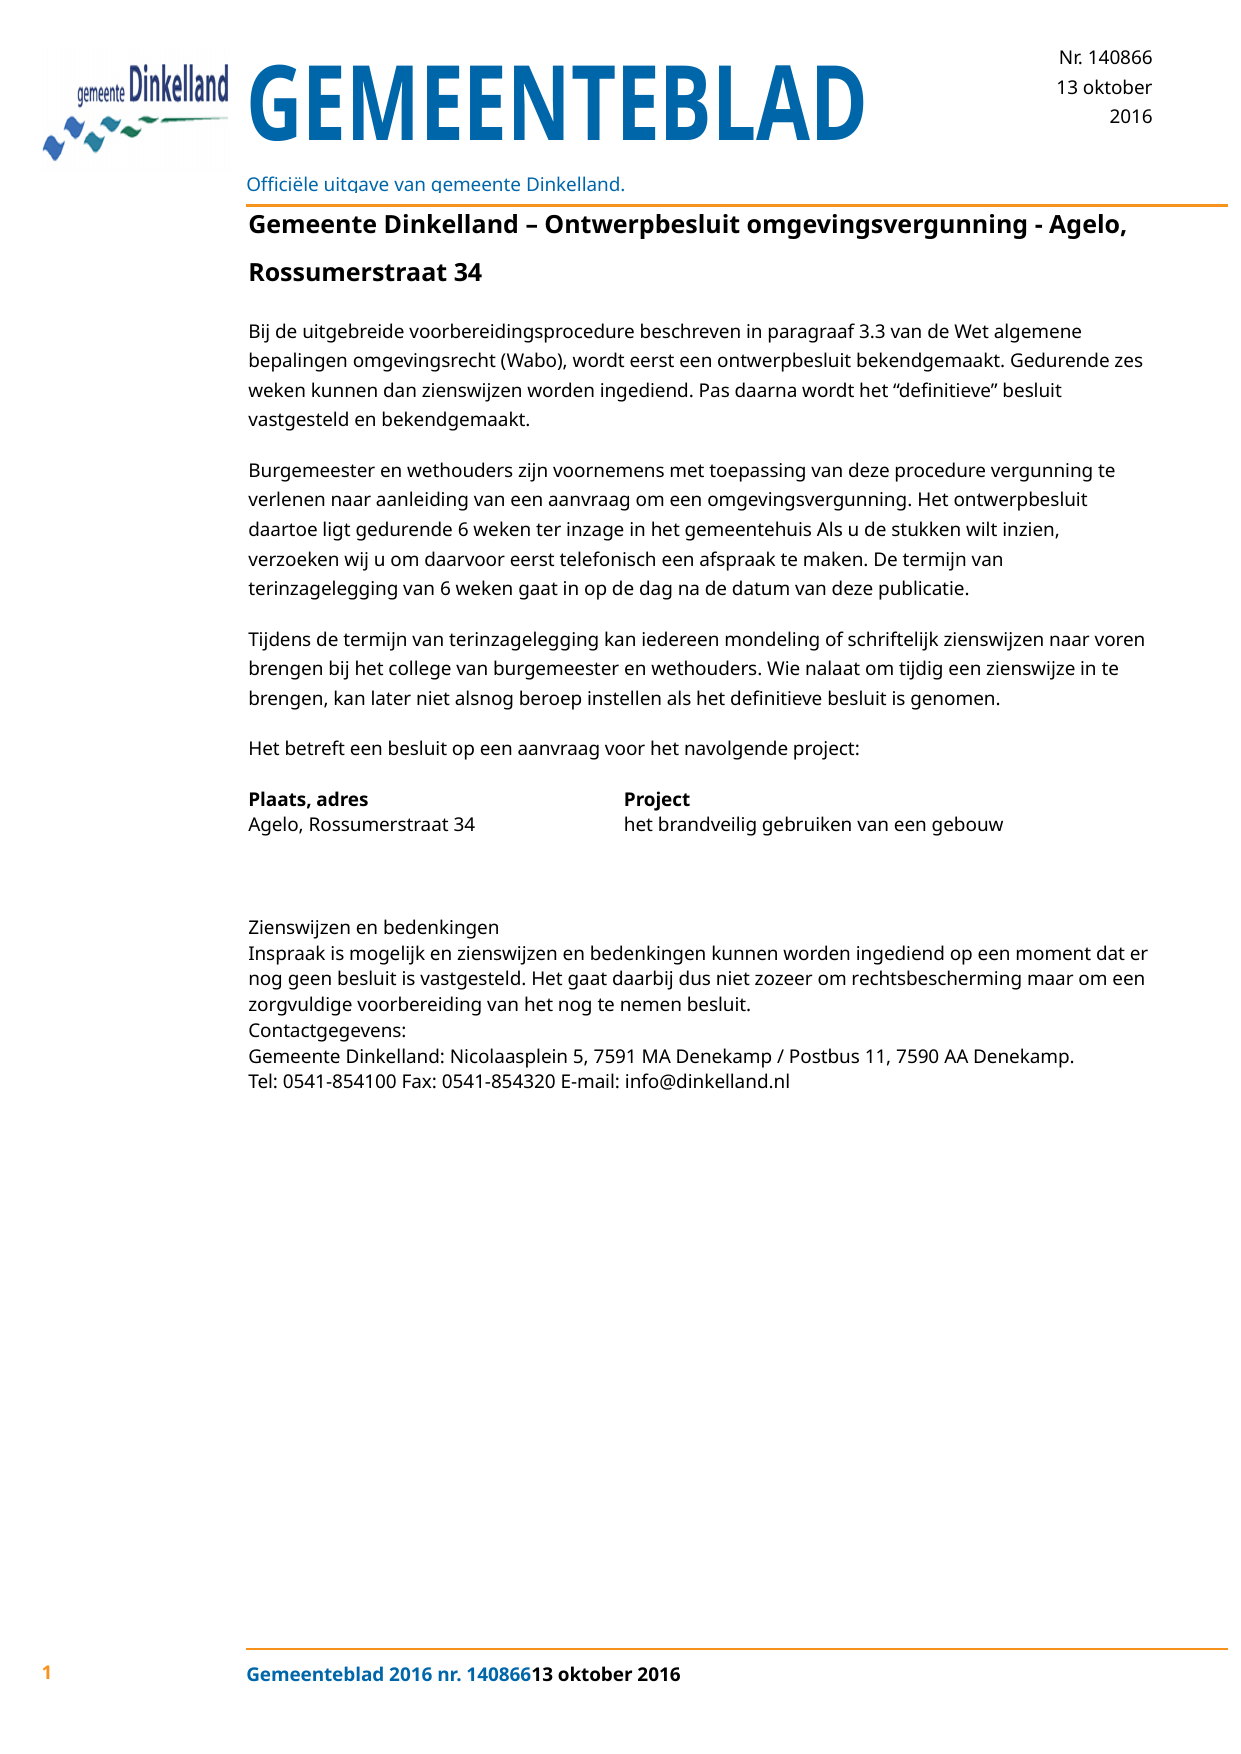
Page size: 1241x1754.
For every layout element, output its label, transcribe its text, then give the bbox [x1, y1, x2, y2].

table_header Project [624, 786, 1152, 812]
text Bij de uitgebreide voorbereidingsprocedure beschreven in paragraaf 3.3 van de Wet algemene bepalingen omgevingsrecht (Wabo), wordt eerst een ontwerpbesluit bekendgemaakt. Gedurende zes weken kunnen dan zienswijzen worden ingediend. Pas daarna wordt het “definitieve” besluit vastgesteld en bekendgemaakt. [248, 318, 1152, 432]
text Burgemeester en wethouders zijn voornemens met toepassing van deze procedure vergunning te verlenen naar aanleiding van een aanvraag om een omgevingsvergunning. Het ontwerpbesluit daartoe ligt gedurende 6 weken ter inzage in het gemeentehuis Als u de stukken wilt inzien, verzoeken wij u om daarvoor eerst telefonisch een afspraak te maken. De termijn van terinzagelegging van 6 weken gaat in op de dag na de datum van deze publicatie. [248, 457, 1152, 601]
text Het betreft een besluit op een aanvraag voor het navolgende project: [248, 735, 1152, 761]
text Tijdens de termijn van terinzagelegging kan iedereen mondeling of schriftelijk zienswijzen naar voren brengen bij het college van burgemeester en wethouders. Wie nalaat om tijdig een zienswijze in te brengen, kan later niet alsnog beroep instellen als het definitieve besluit is genomen. [248, 626, 1152, 711]
text Contactgegevens: [248, 1017, 1152, 1043]
text Gemeente Dinkelland – Ontwerpbesluit omgevingsvergunning - Agelo, Rossumerstraat 34 [248, 207, 1152, 288]
text Zienswijzen en bedenkingen [248, 914, 1152, 940]
table_header Plaats, adres [248, 786, 624, 812]
text Tel: 0541-854100 Fax: 0541-854320 E-mail: info@dinkelland.nl [248, 1068, 1152, 1094]
picture [41, 47, 231, 172]
table_cell Agelo, Rossumerstraat 34 [248, 812, 624, 837]
text Inspraak is mogelijk en zienswijzen en bedenkingen kunnen worden ingediend op een moment dat er nog geen besluit is vastgesteld. Het gaat daarbij dus niet zozeer om rechtsbescherming maar om een zorgvuldige voorbereiding van het nog te nemen besluit. [248, 940, 1152, 1017]
text Gemeente Dinkelland: Nicolaasplein 5, 7591 MA Denekamp / Postbus 11, 7590 AA Denekamp. [248, 1043, 1152, 1068]
table_cell het brandveilig gebruiken van een gebouw [624, 812, 1152, 837]
